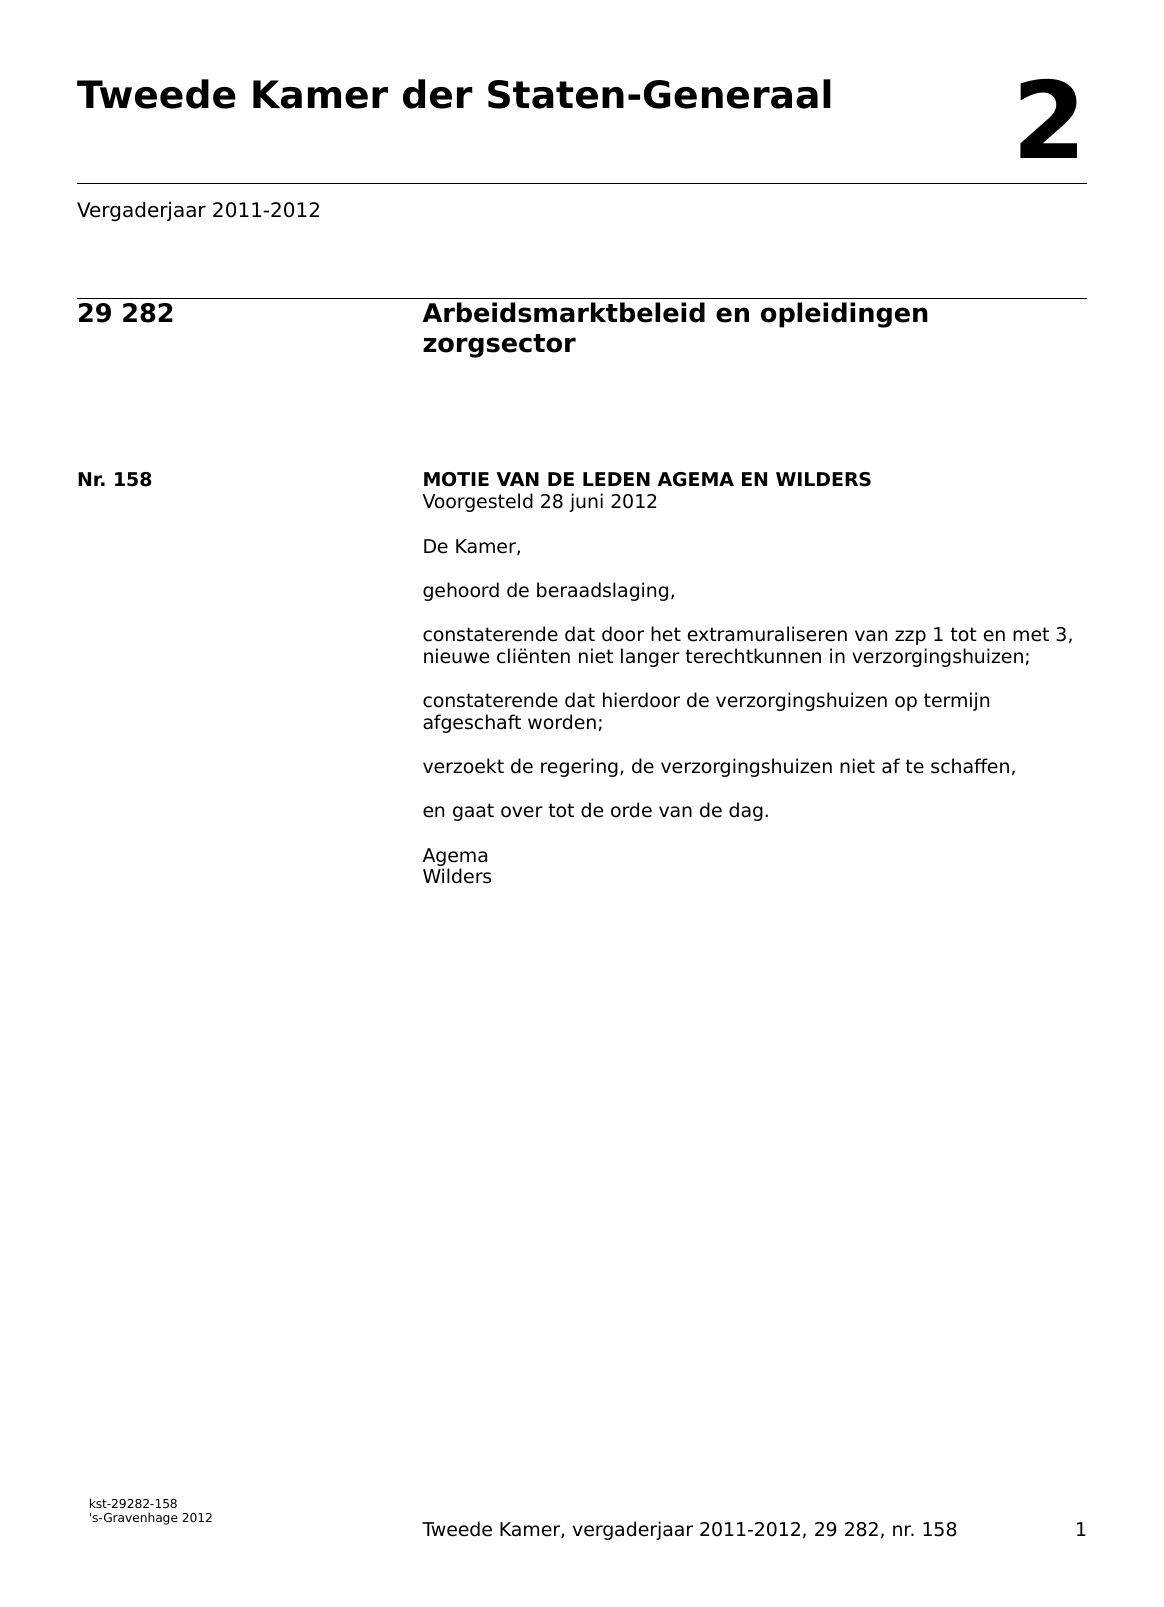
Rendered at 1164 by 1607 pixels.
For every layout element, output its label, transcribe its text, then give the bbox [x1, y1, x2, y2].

text kst-29282-158 [88, 1497, 323, 1511]
text Wilders [422, 866, 1087, 888]
table_header Tweede Kamer der Staten-Generaal [77, 59, 886, 183]
text Voorgesteld 28 juni 2012 [422, 491, 1087, 513]
text gehoord de beraadslaging, [422, 580, 1087, 602]
text De Kamer, [422, 536, 1087, 557]
subtitle 29 282 Arbeidsmarktbeleid en opleidingen zorgsector [77, 299, 1087, 358]
text verzoekt de regering, de verzorgingshuizen niet af te schaffen, [422, 756, 1087, 778]
text constaterende dat hierdoor de verzorgingshuizen op termijn afgeschaft worden; [422, 690, 1087, 734]
text 's-Gravenhage 2012 [88, 1511, 323, 1525]
table_header 2 [886, 59, 1087, 183]
text constaterende dat door het extramuraliseren van zzp 1 tot en met 3, nieuwe cliënten niet langer terechtkunnen in verzorgingshuizen; [422, 624, 1087, 668]
table_cell Vergaderjaar 2011-2012 [77, 184, 1087, 298]
text Agema [422, 844, 1087, 866]
text en gaat over tot de orde van de dag. [422, 800, 1087, 822]
subtitle Nr. 158 MOTIE VAN DE LEDEN AGEMA EN WILDERS [77, 469, 1087, 491]
